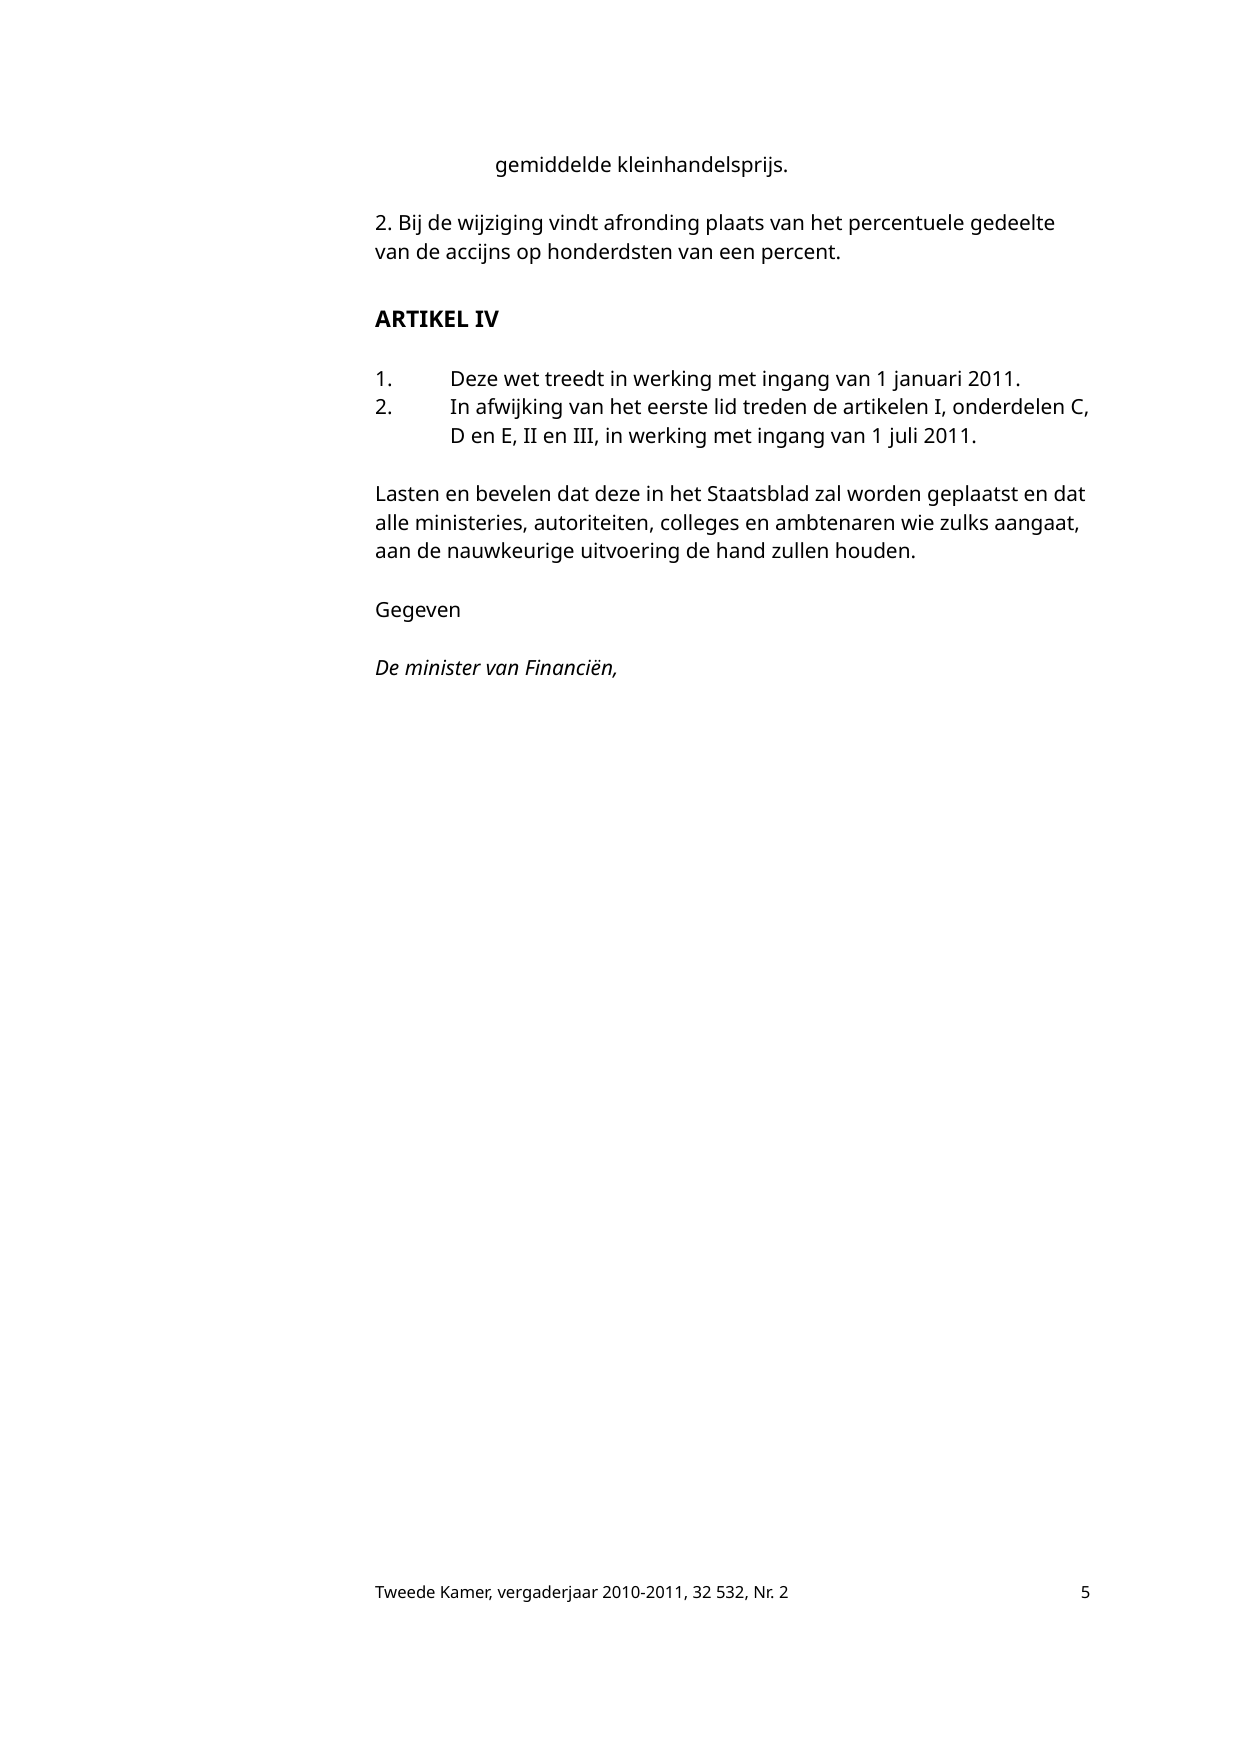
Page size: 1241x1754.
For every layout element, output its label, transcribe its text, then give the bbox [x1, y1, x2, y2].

list In afwijking van het eerste lid treden de artikelen I, onderdelen C, D en E, II en III, in werking met ingang van 1 juli 2011. [375, 392, 1090, 449]
list gemiddelde kleinhandelsprijs. [420, 150, 1090, 178]
text Gegeven [375, 595, 1090, 623]
text 2. Bij de wijziging vindt afronding plaats van het percentuele gedeelte van de accijns op honderdsten van een percent. [375, 208, 1090, 265]
subtitle ARTIKEL IV [375, 303, 1090, 334]
text Lasten en bevelen dat deze in het Staatsblad zal worden geplaatst en dat alle ministeries, autoriteiten, colleges en ambtenaren wie zulks aangaat, aan de nauwkeurige uitvoering de hand zullen houden. [375, 479, 1090, 565]
list Deze wet treedt in werking met ingang van 1 januari 2011. [375, 364, 1090, 392]
text De minister van Financiën, [375, 653, 1090, 682]
